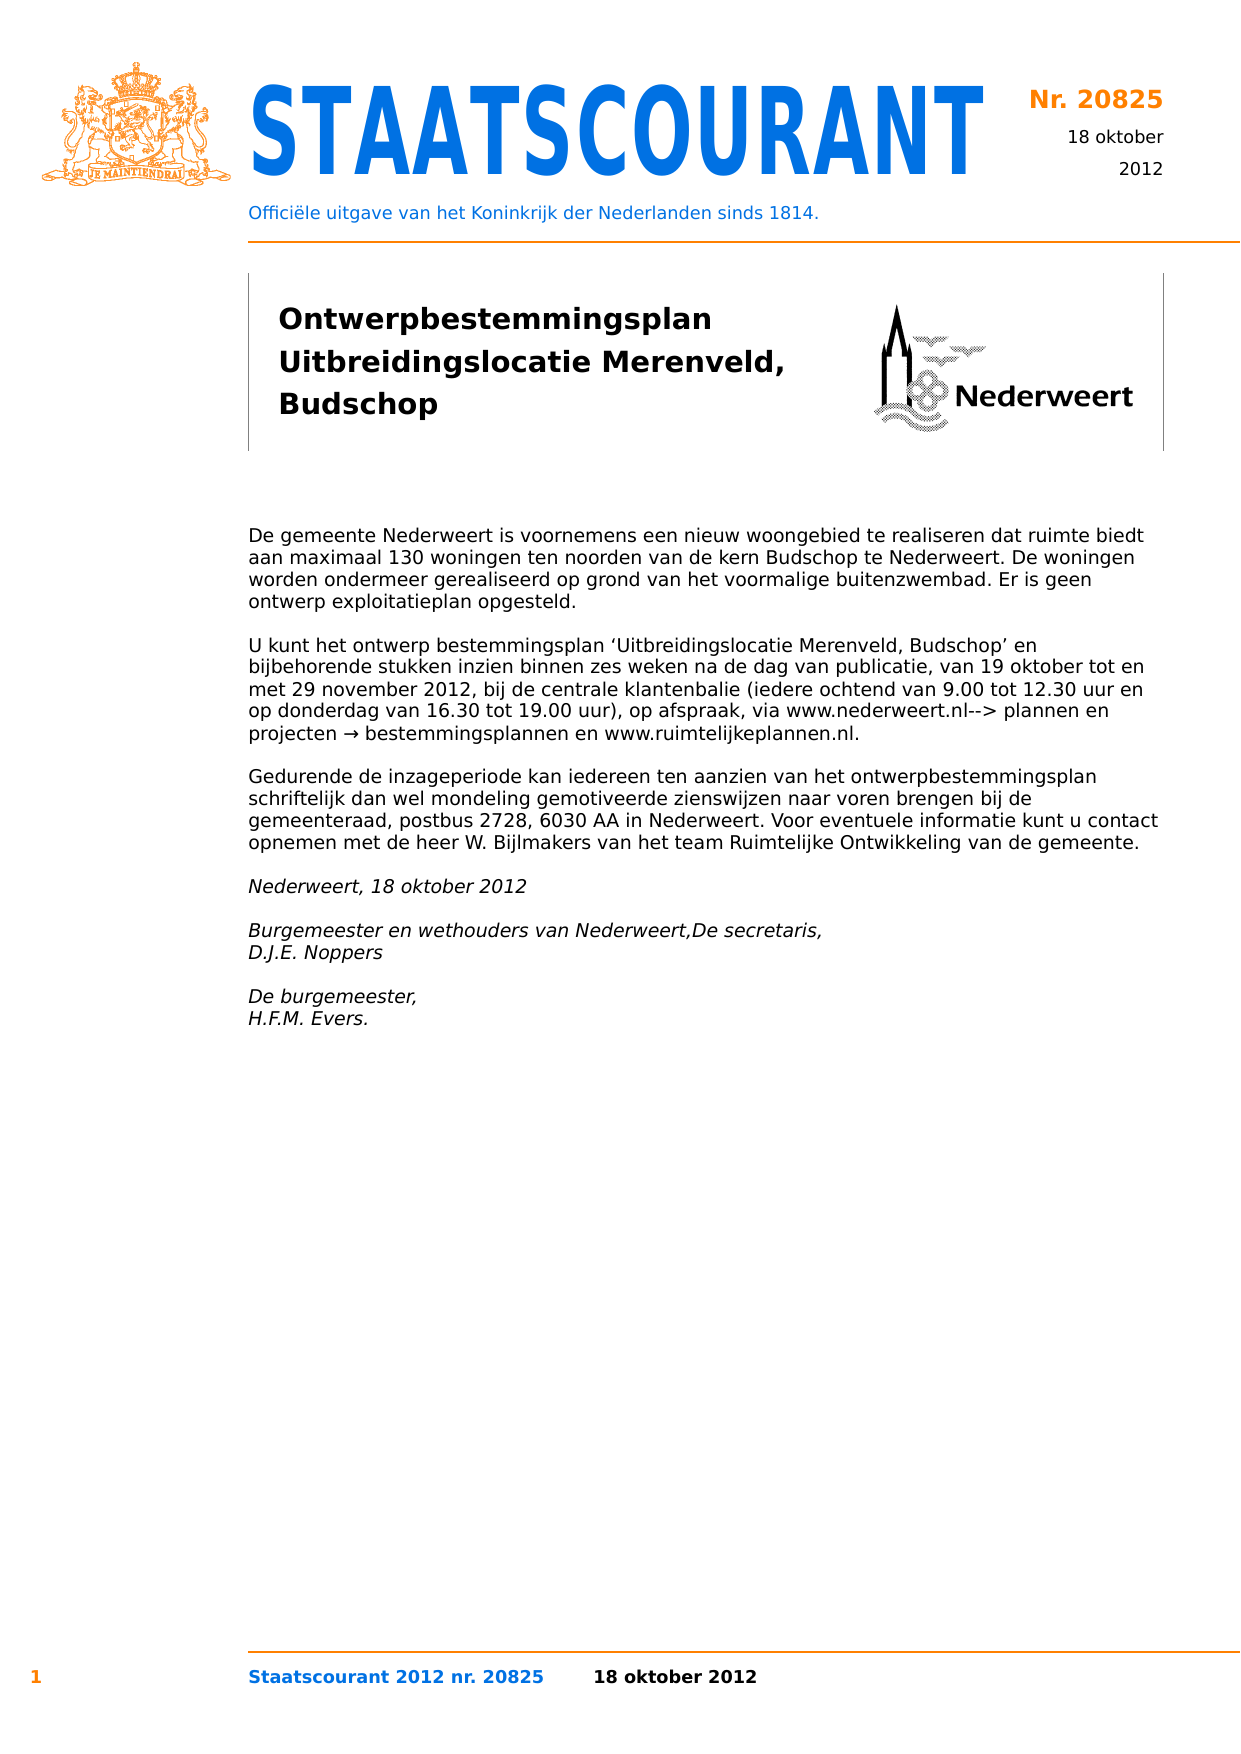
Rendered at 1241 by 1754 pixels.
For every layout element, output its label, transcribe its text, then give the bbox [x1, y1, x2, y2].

picture [41, 62, 231, 186]
text Nederweert, 18 oktober 2012 [248, 876, 1163, 898]
table_cell 2012 [998, 153, 1240, 203]
text Burgemeester en wethouders van Nederweert,De secretaris, D.J.E. Noppers [248, 920, 1163, 964]
subtitle Ontwerpbestemmingsplan Uitbreidingslocatie Merenveld, Budschop [249, 273, 1163, 451]
table_cell Officiële uitgave van het Koninkrijk der Nederlanden sinds 1814. [248, 203, 1240, 241]
text Gedurende de inzageperiode kan iedereen ten aanzien van het ontwerpbestemmingsplan schriftelijk dan wel mondeling gemotiveerde zienswijzen naar voren brengen bij de gemeenteraad, postbus 2728, 6030 AA in Nederweert. Voor eventuele informatie kunt u contact opnemen met de heer W. Bijlmakers van het team Ruimtelijke Ontwikkeling van de gemeente. [248, 766, 1163, 854]
table_header STAATSCOURANT [248, 62, 998, 203]
table_cell 18 oktober [998, 121, 1240, 153]
text U kunt het ontwerp bestemmingsplan ‘Uitbreidingslocatie Merenveld, Budschop’ en bijbehorende stukken inzien binnen zes weken na de dag van publicatie, van 19 oktober tot en met 29 november 2012, bij de centrale klantenbalie (iedere ochtend van 9.00 tot 12.30 uur en op donderdag van 16.30 tot 19.00 uur), op afspraak, via www.nederweert.nl--> plannen en projecten → bestemmingsplannen en www.ruimtelijkeplannen.nl. [248, 634, 1163, 744]
picture [873, 302, 1134, 433]
table_header Nr. 20825 [998, 62, 1240, 121]
table_header [25, 62, 248, 241]
text De burgemeester, H.F.M. Evers. [248, 986, 1163, 1030]
text De gemeente Nederweert is voornemens een nieuw woongebied te realiseren dat ruimte biedt aan maximaal 130 woningen ten noorden van de kern Budschop te Nederweert. De woningen worden ondermeer gerealiseerd op grond van het voormalige buitenzwembad. Er is geen ontwerp exploitatieplan opgesteld. [248, 525, 1163, 613]
